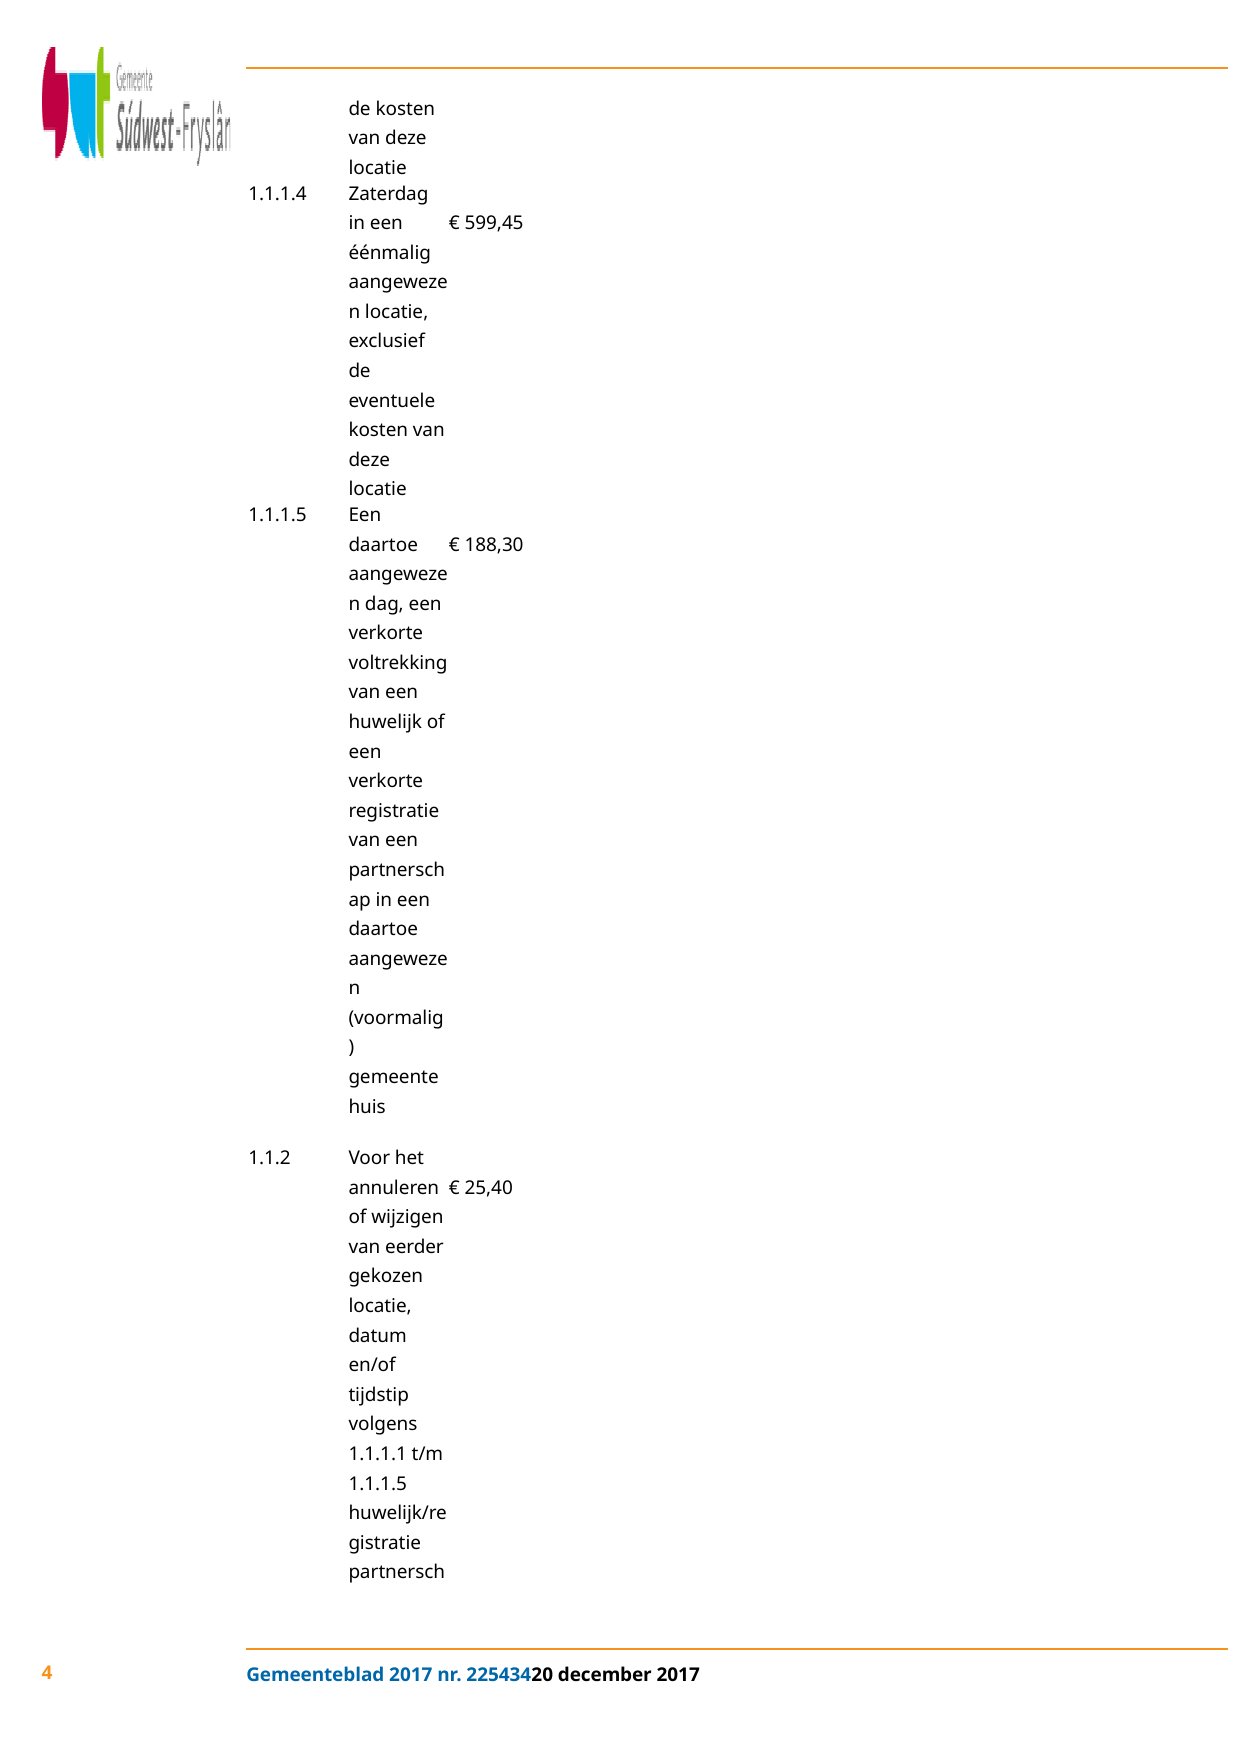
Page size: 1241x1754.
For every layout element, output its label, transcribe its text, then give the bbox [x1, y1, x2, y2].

picture [41, 47, 231, 172]
table_cell 1.1.1.4 [248, 180, 348, 501]
table_cell 1.1.1.5 [248, 501, 348, 1119]
table_cell [348, 1119, 449, 1144]
table_cell [248, 95, 348, 180]
table_cell Voor het annuleren of wijzigen van eerder gekozen locatie, datum en/of tijdstip volgens 1.1.1.1 t/m 1.1.1.5 huwelijk/registratie partnersch [348, 1144, 449, 1584]
table_cell [248, 1119, 348, 1144]
table_cell Zaterdag in een éénmalig aangewezen locatie, exclusief de eventuele kosten van deze locatie [348, 180, 449, 501]
table_cell € 188,30 [449, 501, 549, 1119]
table_cell [449, 1119, 549, 1144]
table_cell 1.1.2 [248, 1144, 348, 1584]
table_cell € 599,45 [449, 180, 549, 501]
table_cell de kosten van deze locatie [348, 95, 449, 180]
table_cell € 25,40 [449, 1144, 549, 1584]
table_cell [449, 95, 549, 180]
table_cell Een daartoe aangewezen dag, een verkorte voltrekking van een huwelijk of een verkorte registratie van een partnerschap in een daartoe aangewezen (voormalig) gemeentehuis [348, 501, 449, 1119]
